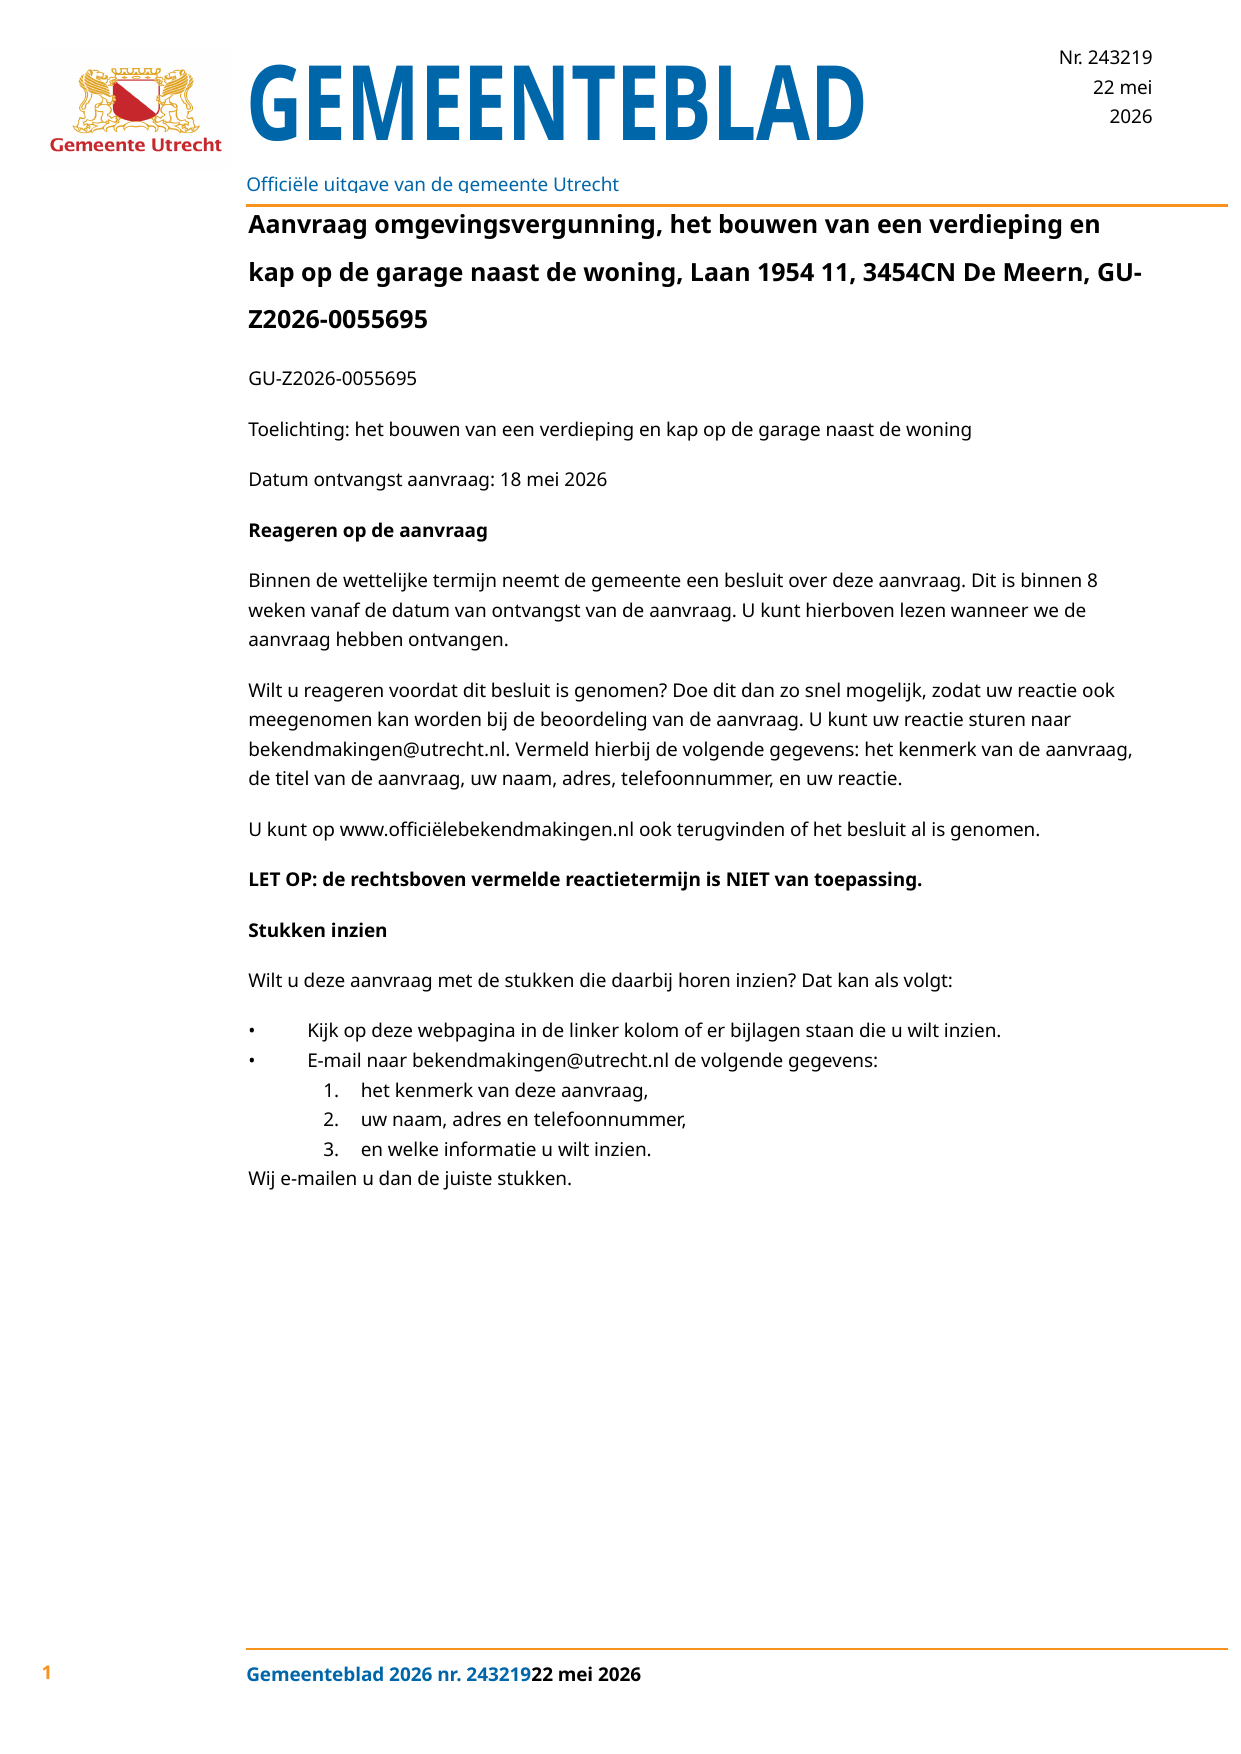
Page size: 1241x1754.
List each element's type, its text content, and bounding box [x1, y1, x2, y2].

list E-mail naar bekendmakingen@utrecht.nl de volgende gegevens: [248, 1047, 1152, 1073]
text Binnen de wettelijke termijn neemt de gemeente een besluit over deze aanvraag. Dit is binnen 8 weken vanaf de datum van ontvangst van de aanvraag. U kunt hierboven lezen wanneer we de aanvraag hebben ontvangen. [248, 567, 1152, 652]
text Reageren op de aanvraag [248, 517, 1152, 542]
text LET OP: de rechtsboven vermelde reactietermijn is NIET van toepassing. [248, 866, 1152, 892]
text Wilt u reageren voordat dit besluit is genomen? Doe dit dan zo snel mogelijk, zodat uw reactie ook meegenomen kan worden bij de beoordeling van de aanvraag. U kunt uw reactie sturen naar bekendmakingen@utrecht.nl. Vermeld hierbij de volgende gegevens: het kenmerk van de aanvraag, de titel van de aanvraag, uw naam, adres, telefoonnummer, en uw reactie. [248, 677, 1152, 791]
text GU-Z2026-0055695 [248, 366, 1152, 391]
list Kijk op deze webpagina in de linker kolom of er bijlagen staan die u wilt inzien. [248, 1018, 1152, 1043]
text Toelichting: het bouwen van een verdieping en kap op de garage naast de woning [248, 416, 1152, 442]
text Wij e-mailen u dan de juiste stukken. [248, 1166, 1152, 1191]
text Datum ontvangst aanvraag: 18 mei 2026 [248, 466, 1152, 492]
list uw naam, adres en telefoonnummer, [323, 1106, 1152, 1132]
list en welke informatie u wilt inzien. [323, 1136, 1152, 1162]
text U kunt op www.officiëlebekendmakingen.nl ook terugvinden of het besluit al is genomen. [248, 816, 1152, 842]
text Aanvraag omgevingsvergunning, het bouwen van een verdieping en kap op de garage naast de woning, Laan 1954 11, 3454CN De Meern, GU-Z2026-0055695 [248, 207, 1152, 336]
list het kenmerk van deze aanvraag, [323, 1077, 1152, 1102]
text Wilt u deze aanvraag met de stukken die daarbij horen inzien? Dat kan als volgt: [248, 967, 1152, 993]
picture [41, 47, 231, 172]
text Stukken inzien [248, 917, 1152, 942]
